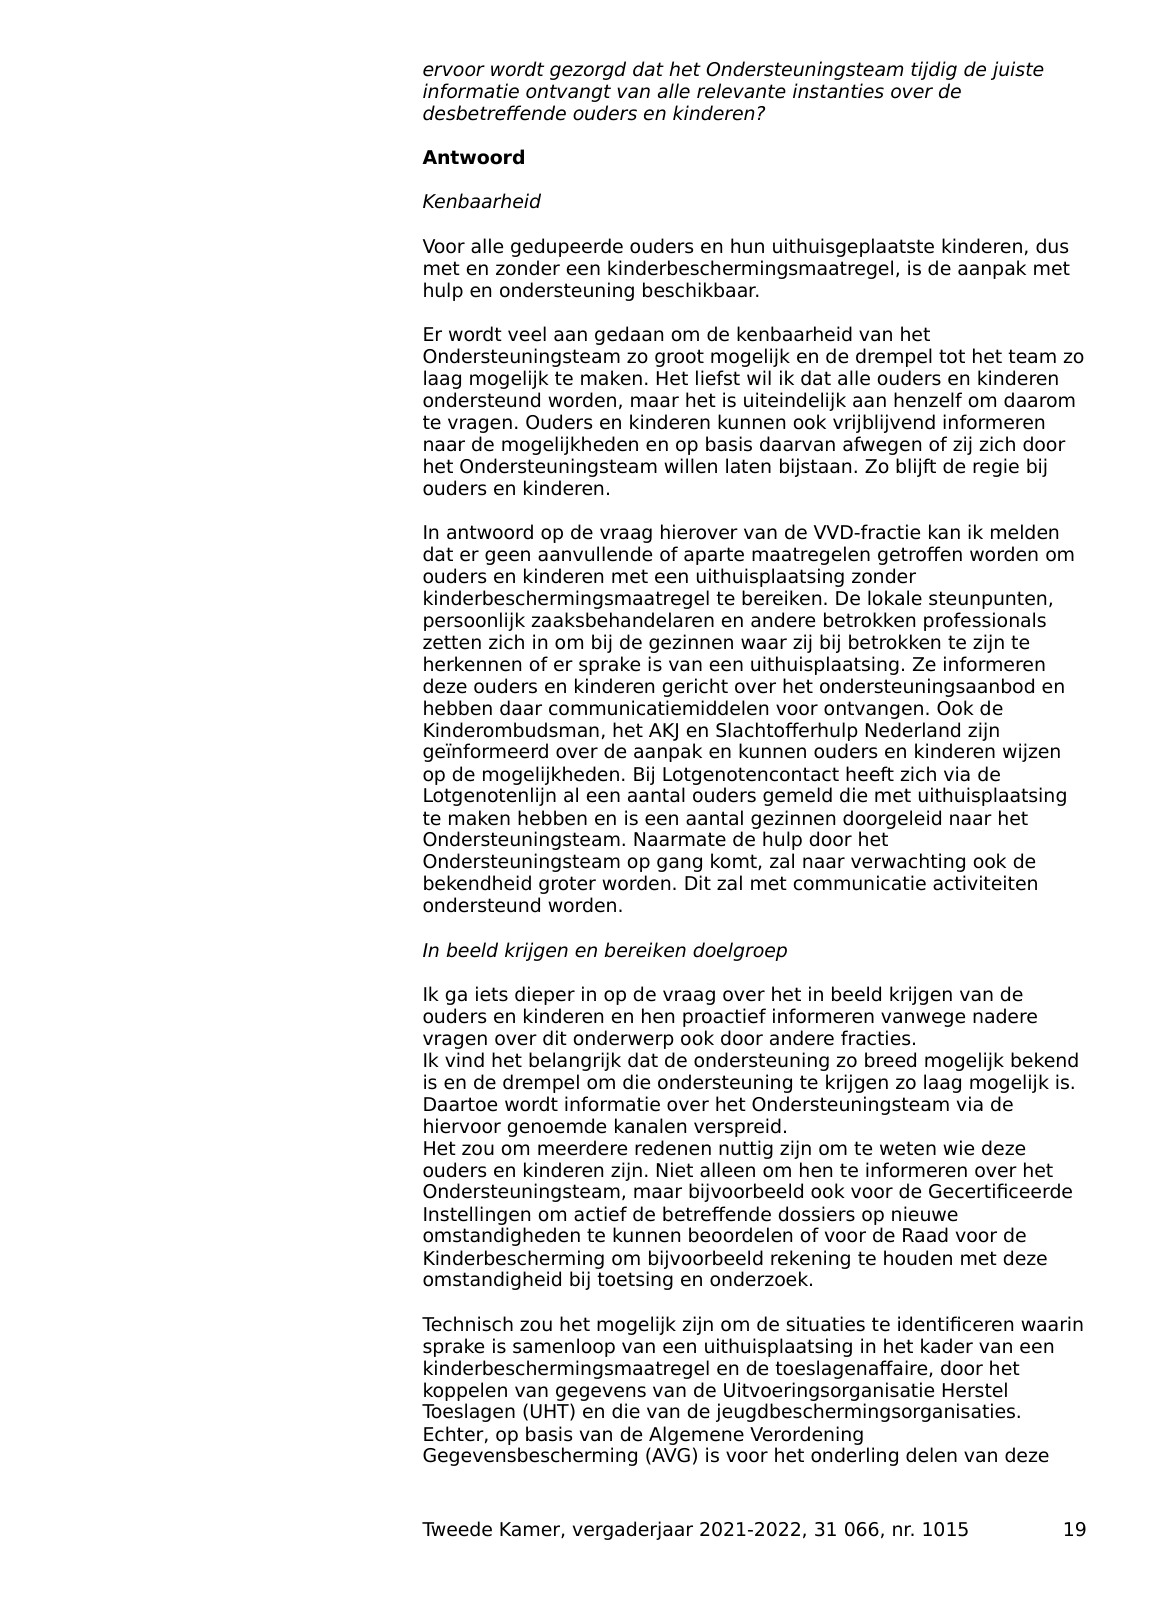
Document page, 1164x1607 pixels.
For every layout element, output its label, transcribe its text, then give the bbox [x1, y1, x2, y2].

subtitle In beeld krijgen en bereiken doelgroep [422, 939, 1087, 961]
text Het zou om meerdere redenen nuttig zijn om te weten wie deze ouders en kinderen zijn. Niet alleen om hen te informeren over het Ondersteuningsteam, maar bijvoorbeeld ook voor de Gecertificeerde Instellingen om actief de betreffende dossiers op nieuwe omstandigheden te kunnen beoordelen of voor de Raad voor de Kinderbescherming om bijvoorbeeld rekening te houden met deze omstandigheid bij toetsing en onderzoek. [422, 1137, 1087, 1291]
subtitle Antwoord [422, 147, 1087, 169]
text Technisch zou het mogelijk zijn om de situaties te identificeren waarin sprake is samenloop van een uithuisplaatsing in het kader van een kinderbeschermingsmaatregel en de toeslagenaffaire, door het koppelen van gegevens van de Uitvoeringsorganisatie Herstel Toeslagen (UHT) en die van de jeugdbeschermingsorganisaties. Echter, op basis van de Algemene Verordening Gegevensbescherming (AVG) is voor het onderling delen van deze [422, 1313, 1087, 1467]
text ervoor wordt gezorgd dat het Ondersteuningsteam tijdig de juiste informatie ontvangt van alle relevante instanties over de desbetreffende ouders en kinderen? [422, 59, 1087, 125]
text Ik ga iets dieper in op de vraag over het in beeld krijgen van de ouders en kinderen en hen proactief informeren vanwege nadere vragen over dit onderwerp ook door andere fracties. [422, 984, 1087, 1049]
text In antwoord op de vraag hierover van de VVD-fractie kan ik melden dat er geen aanvullende of aparte maatregelen getroffen worden om ouders en kinderen met een uithuisplaatsing zonder kinderbeschermingsmaatregel te bereiken. De lokale steunpunten, persoonlijk zaaksbehandelaren en andere betrokken professionals zetten zich in om bij de gezinnen waar zij bij betrokken te zijn te herkennen of er sprake is van een uithuisplaatsing. Ze informeren deze ouders en kinderen gericht over het ondersteuningsaanbod en hebben daar communicatiemiddelen voor ontvangen. Ook de Kinderombudsman, het AKJ en Slachtofferhulp Nederland zijn geïnformeerd over de aanpak en kunnen ouders en kinderen wijzen op de mogelijkheden. Bij Lotgenotencontact heeft zich via de Lotgenotenlijn al een aantal ouders gemeld die met uithuisplaatsing te maken hebben en is een aantal gezinnen doorgeleid naar het Ondersteuningsteam. Naarmate de hulp door het Ondersteuningsteam op gang komt, zal naar verwachting ook de bekendheid groter worden. Dit zal met communicatie activiteiten ondersteund worden. [422, 522, 1087, 917]
text Ik vind het belangrijk dat de ondersteuning zo breed mogelijk bekend is en de drempel om die ondersteuning te krijgen zo laag mogelijk is. Daartoe wordt informatie over het Ondersteuningsteam via de hiervoor genoemde kanalen verspreid. [422, 1049, 1087, 1137]
subtitle Kenbaarheid [422, 191, 1087, 213]
text Er wordt veel aan gedaan om de kenbaarheid van het Ondersteuningsteam zo groot mogelijk en de drempel tot het team zo laag mogelijk te maken. Het liefst wil ik dat alle ouders en kinderen ondersteund worden, maar het is uiteindelijk aan henzelf om daarom te vragen. Ouders en kinderen kunnen ook vrijblijvend informeren naar de mogelijkheden en op basis daarvan afwegen of zij zich door het Ondersteuningsteam willen laten bijstaan. Zo blijft de regie bij ouders en kinderen. [422, 324, 1087, 499]
text Voor alle gedupeerde ouders en hun uithuisgeplaatste kinderen, dus met en zonder een kinderbeschermingsmaatregel, is de aanpak met hulp en ondersteuning beschikbaar. [422, 236, 1087, 301]
